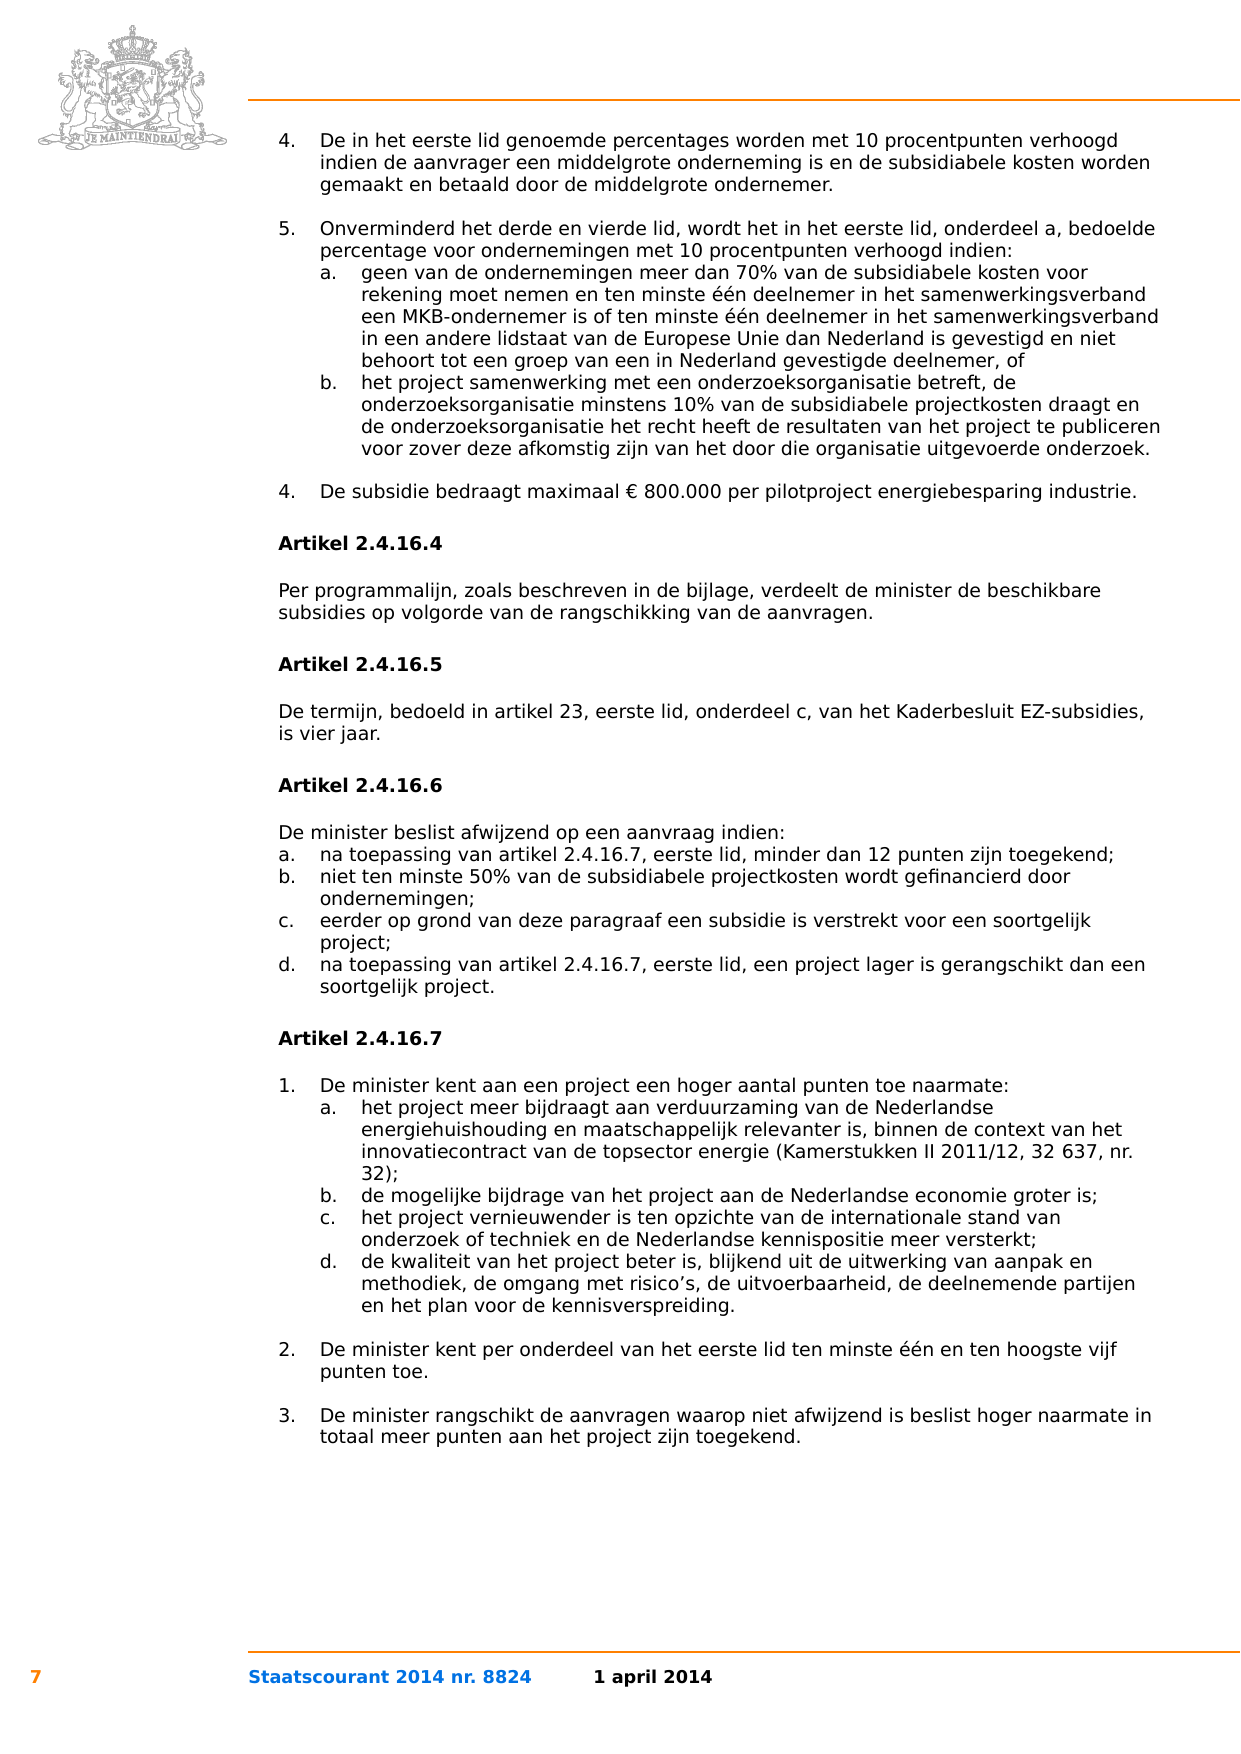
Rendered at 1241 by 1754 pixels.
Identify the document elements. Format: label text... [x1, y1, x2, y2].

text b. de mogelijke bijdrage van het project aan de Nederlandse economie groter is; [319, 1185, 1163, 1207]
subtitle Artikel 2.4.16.5 [278, 654, 1163, 676]
text 3. De minister rangschikt de aanvragen waarop niet afwijzend is beslist hoger naarmate in totaal meer punten aan het project zijn toegekend. [278, 1404, 1163, 1448]
text a. na toepassing van artikel 2.4.16.7, eerste lid, minder dan 12 punten zijn toegekend; [278, 844, 1163, 866]
text d. na toepassing van artikel 2.4.16.7, eerste lid, een project lager is gerangschikt dan een soortgelijk project. [278, 954, 1163, 998]
text Per programmalijn, zoals beschreven in de bijlage, verdeelt de minister de beschikbare subsidies op volgorde van de rangschikking van de aanvragen. [278, 580, 1163, 624]
text 4. De subsidie bedraagt maximaal € 800.000 per pilotproject energiebesparing industrie. [278, 481, 1163, 503]
text De minister beslist afwijzend op een aanvraag indien: [278, 822, 1163, 844]
subtitle Artikel 2.4.16.4 [278, 533, 1163, 555]
picture [38, 25, 227, 150]
text c. eerder op grond van deze paragraaf een subsidie is verstrekt voor een soortgelijk project; [278, 910, 1163, 954]
subtitle Artikel 2.4.16.7 [278, 1028, 1163, 1050]
text 4. De in het eerste lid genoemde percentages worden met 10 procentpunten verhoogd indien de aanvrager een middelgrote onderneming is en de subsidiabele kosten worden gemaakt en betaald door de middelgrote ondernemer. [278, 130, 1163, 196]
text b. het project samenwerking met een onderzoeksorganisatie betreft, de onderzoeksorganisatie minstens 10% van de subsidiabele projectkosten draagt en de onderzoeksorganisatie het recht heeft de resultaten van het project te publiceren voor zover deze afkomstig zijn van het door die organisatie uitgevoerde onderzoek. [319, 372, 1163, 459]
text c. het project vernieuwender is ten opzichte van de internationale stand van onderzoek of techniek en de Nederlandse kennispositie meer versterkt; [319, 1207, 1163, 1251]
text a. geen van de ondernemingen meer dan 70% van de subsidiabele kosten voor rekening moet nemen en ten minste één deelnemer in het samenwerkingsverband een MKB-ondernemer is of ten minste één deelnemer in het samenwerkingsverband in een andere lidstaat van de Europese Unie dan Nederland is gevestigd en niet behoort tot een groep van een in Nederland gevestigde deelnemer, of [319, 262, 1163, 372]
text a. het project meer bijdraagt aan verduurzaming van de Nederlandse energiehuishouding en maatschappelijk relevanter is, binnen de context van het innovatiecontract van de topsector energie (Kamerstukken II 2011/12, 32 637, nr. 32); [319, 1097, 1163, 1185]
subtitle Artikel 2.4.16.6 [278, 775, 1163, 797]
text De termijn, bedoeld in artikel 23, eerste lid, onderdeel c, van het Kaderbesluit EZ-subsidies, is vier jaar. [278, 701, 1163, 745]
text 5. Onverminderd het derde en vierde lid, wordt het in het eerste lid, onderdeel a, bedoelde percentage voor ondernemingen met 10 procentpunten verhoogd indien: [278, 218, 1163, 262]
text d. de kwaliteit van het project beter is, blijkend uit de uitwerking van aanpak en methodiek, de omgang met risico’s, de uitvoerbaarheid, de deelnemende partijen en het plan voor de kennisverspreiding. [319, 1251, 1163, 1317]
text b. niet ten minste 50% van de subsidiabele projectkosten wordt gefinancierd door ondernemingen; [278, 866, 1163, 910]
text 1. De minister kent aan een project een hoger aantal punten toe naarmate: [278, 1075, 1163, 1097]
text 2. De minister kent per onderdeel van het eerste lid ten minste één en ten hoogste vijf punten toe. [278, 1339, 1163, 1383]
